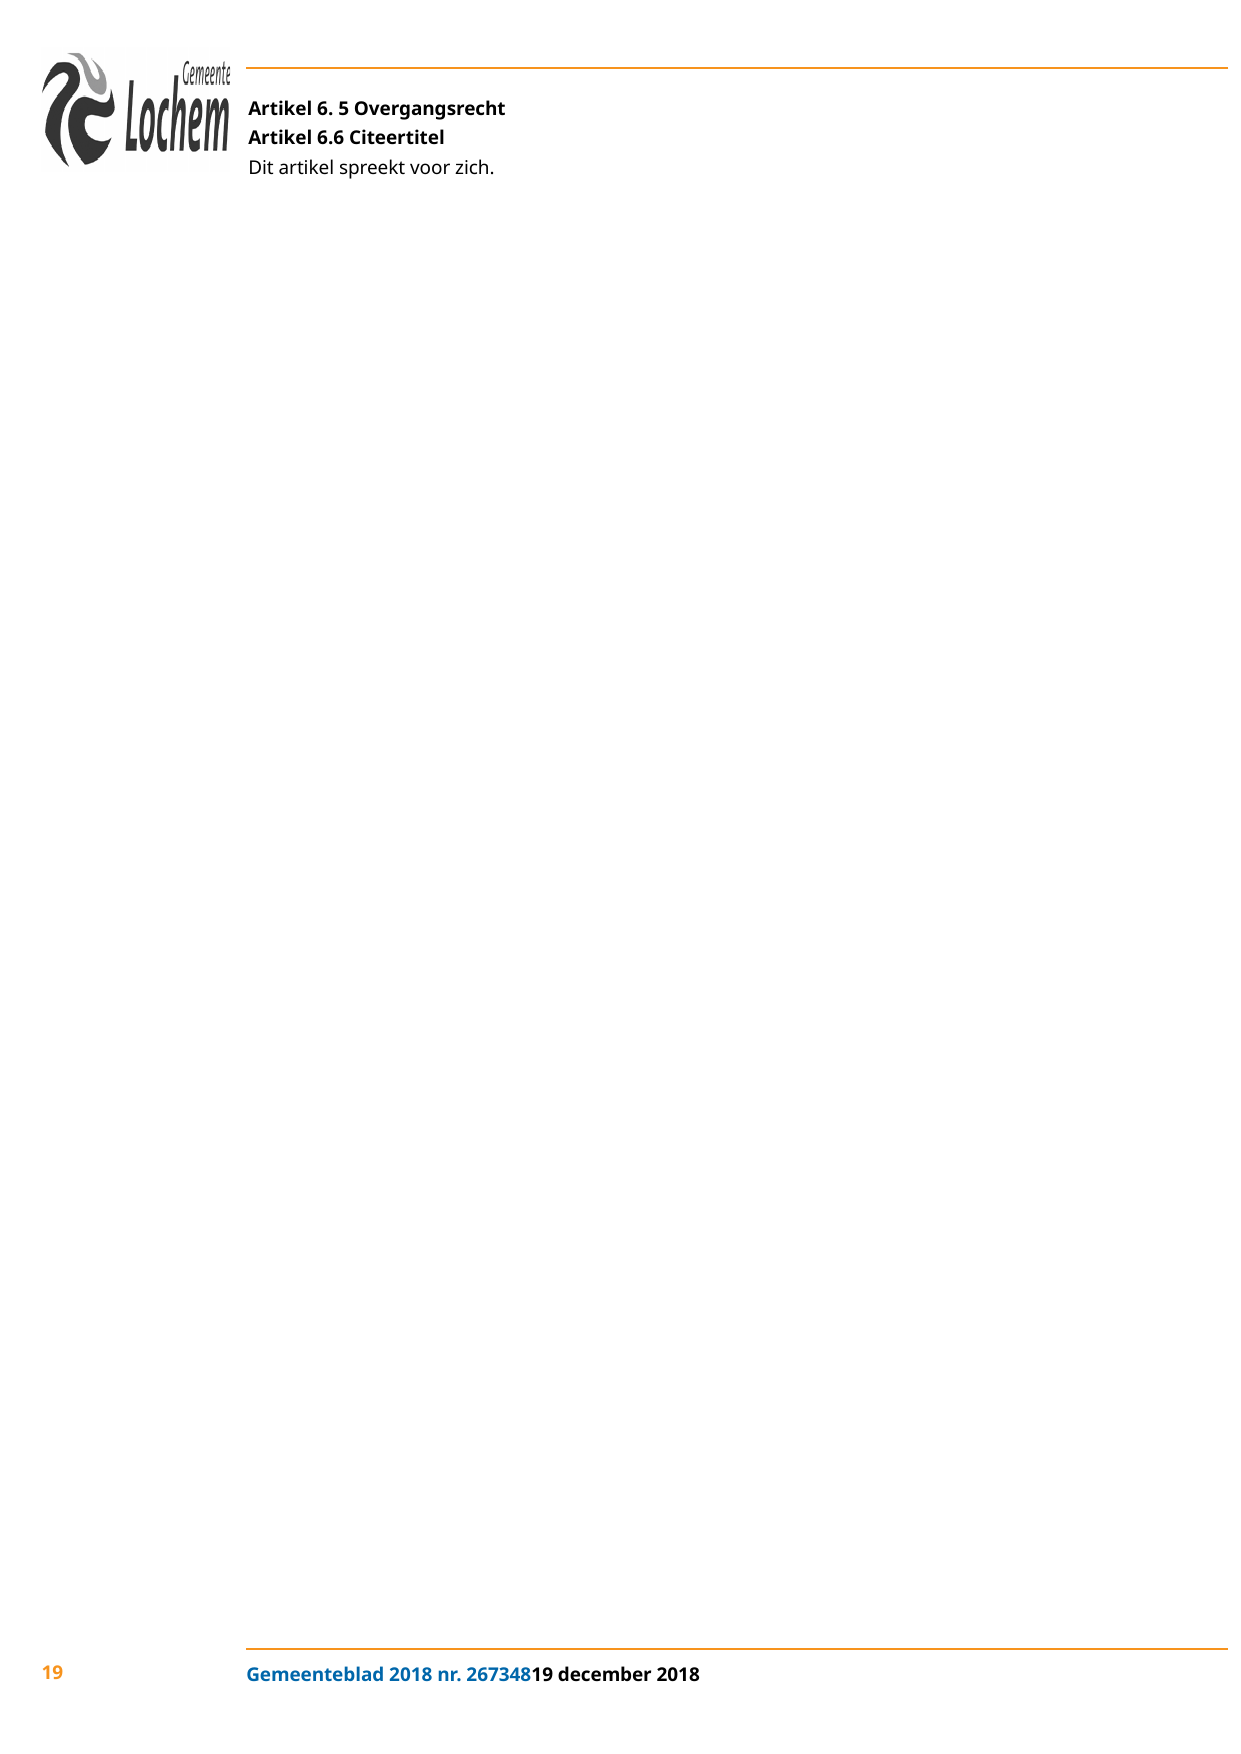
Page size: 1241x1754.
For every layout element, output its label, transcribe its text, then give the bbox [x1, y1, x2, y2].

text Artikel 6.6 Citeertitel [248, 124, 1152, 150]
text Dit artikel spreekt voor zich. [248, 154, 1152, 180]
text Artikel 6. 5 Overgangsrecht [248, 95, 1152, 121]
picture [41, 47, 231, 172]
